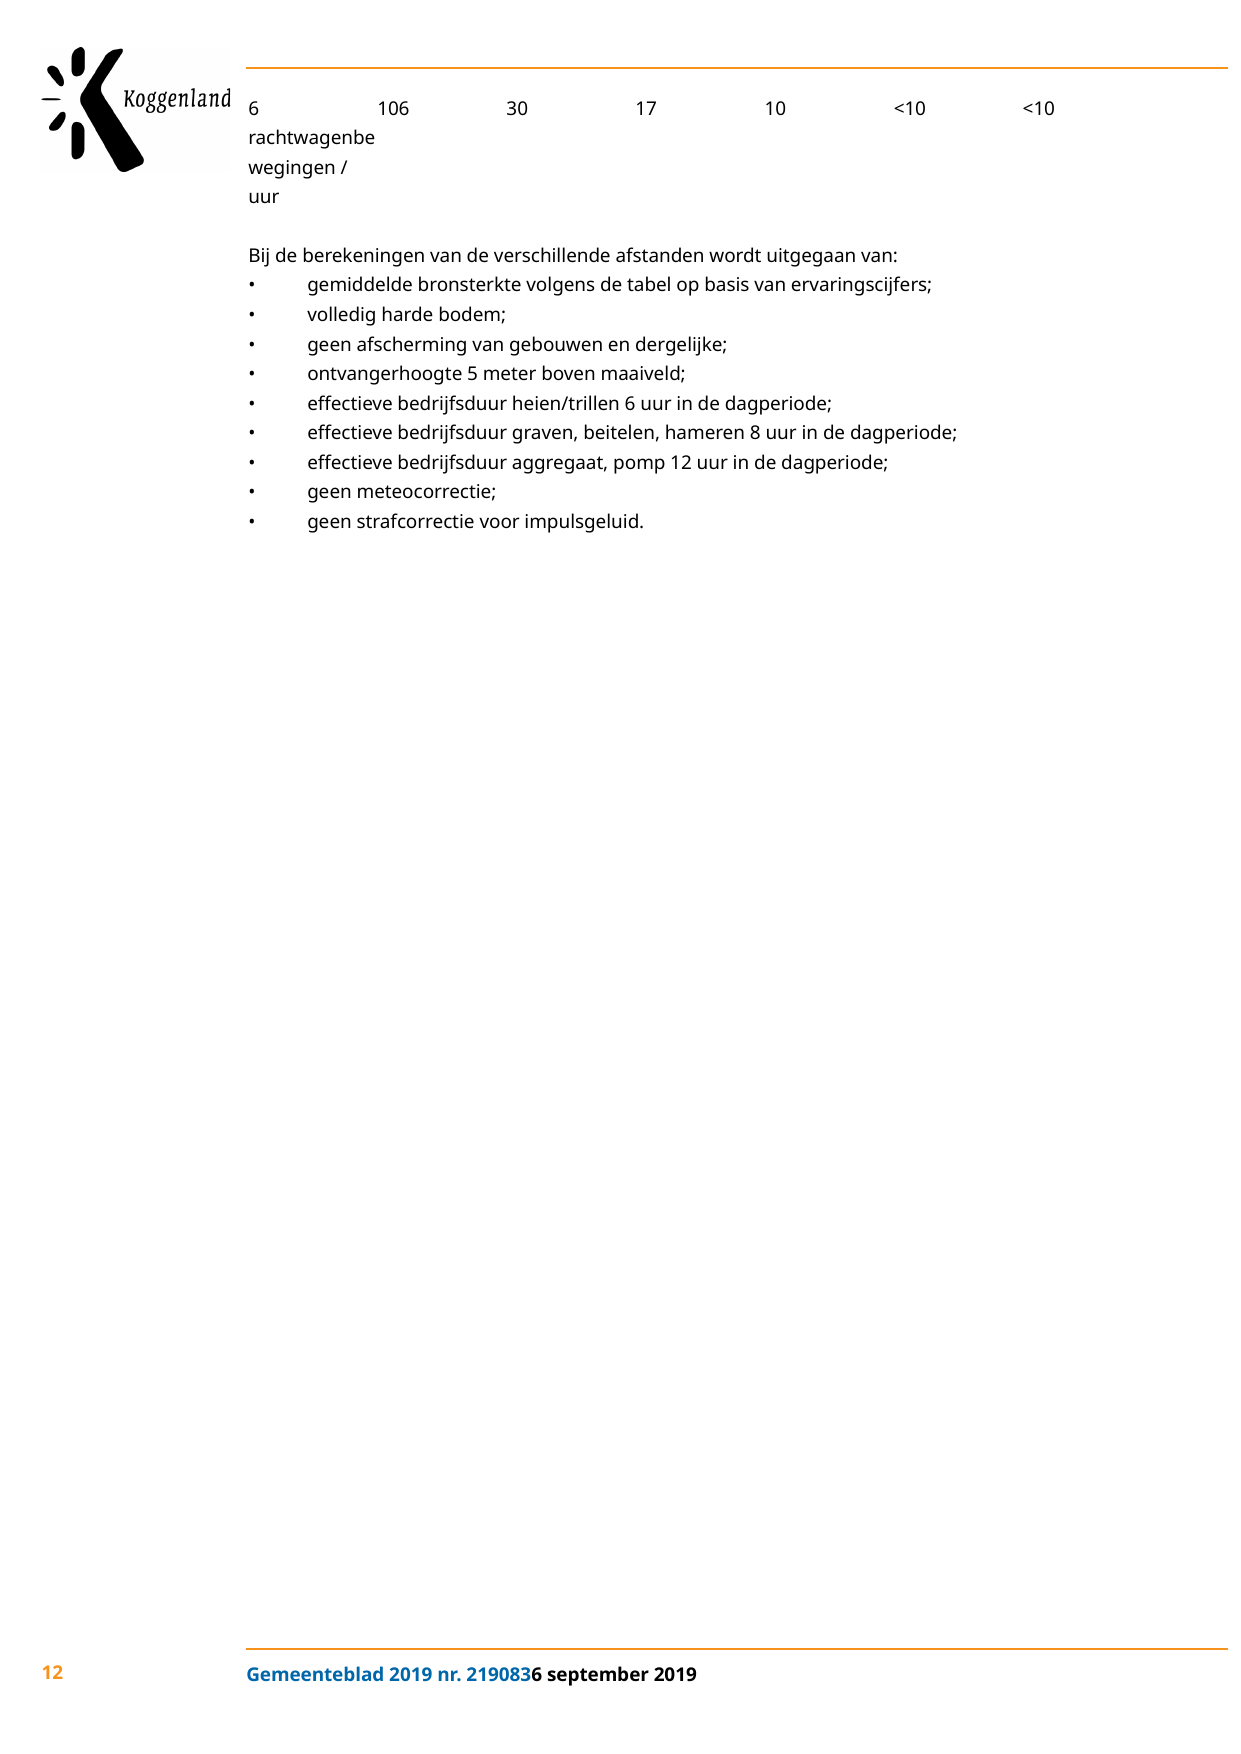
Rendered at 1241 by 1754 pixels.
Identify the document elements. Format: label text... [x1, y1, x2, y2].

list effectieve bedrijfsduur aggregaat, pomp 12 uur in de dagperiode; [248, 449, 1152, 475]
picture [41, 47, 231, 172]
list geen strafcorrectie voor impulsgeluid. [248, 508, 1152, 534]
list effectieve bedrijfsduur graven, beitelen, hameren 8 uur in de dagperiode; [248, 419, 1152, 445]
list gemiddelde bronsterkte volgens de tabel op basis van ervaringscijfers; [248, 272, 1152, 297]
table_cell 6 rachtwagenbewegingen / uur [248, 95, 377, 209]
table_cell <10 [1023, 95, 1152, 209]
list volledig harde bodem; [248, 301, 1152, 327]
list effectieve bedrijfsduur heien/trillen 6 uur in de dagperiode; [248, 390, 1152, 416]
table_cell 106 [377, 95, 506, 209]
table_cell 30 [506, 95, 635, 209]
table_cell 10 [764, 95, 893, 209]
table_cell 17 [635, 95, 764, 209]
text Bij de berekeningen van de verschillende afstanden wordt uitgegaan van: [248, 242, 1152, 268]
table_cell <10 [894, 95, 1022, 209]
list ontvangerhoogte 5 meter boven maaiveld; [248, 360, 1152, 386]
list geen meteocorrectie; [248, 479, 1152, 504]
list geen afscherming van gebouwen en dergelijke; [248, 331, 1152, 357]
